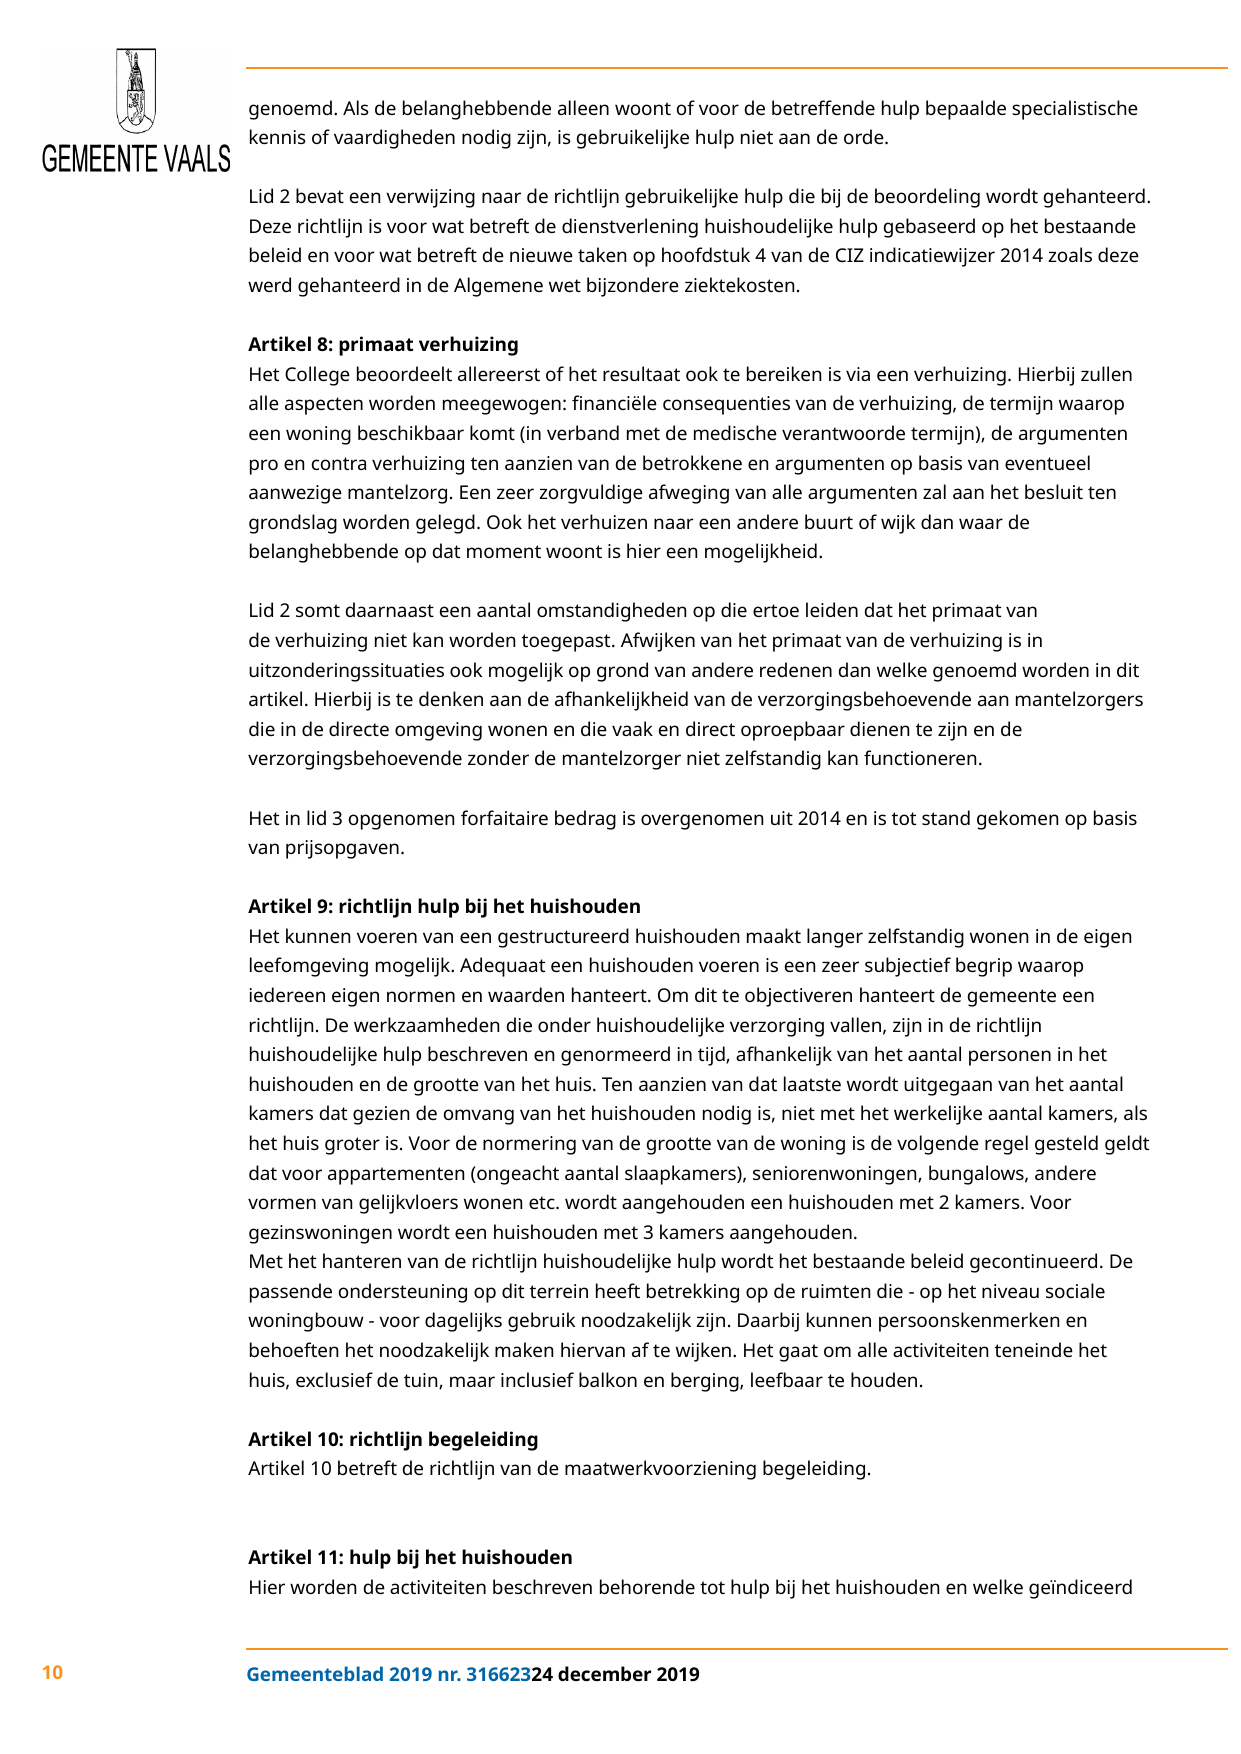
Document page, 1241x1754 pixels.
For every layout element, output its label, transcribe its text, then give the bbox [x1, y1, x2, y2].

text Met het hanteren van de richtlijn huishoudelijke hulp wordt het bestaande beleid gecontinueerd. De passende ondersteuning op dit terrein heeft betrekking op de ruimten die - op het niveau sociale woningbouw - voor dagelijks gebruik noodzakelijk zijn. Daarbij kunnen persoonskenmerken en behoeften het noodzakelijk maken hiervan af te wijken. Het gaat om alle activiteiten teneinde het huis, exclusief de tuin, maar inclusief balkon en berging, leefbaar te houden. [248, 1248, 1152, 1393]
text Het kunnen voeren van een gestructureerd huishouden maakt langer zelfstandig wonen in de eigen leefomgeving mogelijk. Adequaat een huishouden voeren is een zeer subjectief begrip waarop iedereen eigen normen en waarden hanteert. Om dit te objectiveren hanteert de gemeente een richtlijn. De werkzaamheden die onder huishoudelijke verzorging vallen, zijn in de richtlijn huishoudelijke hulp beschreven en genormeerd in tijd, afhankelijk van het aantal personen in het huishouden en de grootte van het huis. Ten aanzien van dat laatste wordt uitgegaan van het aantal kamers dat gezien de omvang van het huishouden nodig is, niet met het werkelijke aantal kamers, als het huis groter is. Voor de normering van de grootte van de woning is de volgende regel gesteld geldt dat voor appartementen (ongeacht aantal slaapkamers), seniorenwoningen, bungalows, andere vormen van gelijkvloers wonen etc. wordt aangehouden een huishouden met 2 kamers. Voor gezinswoningen wordt een huishouden met 3 kamers aangehouden. [248, 923, 1152, 1245]
text Lid 2 bevat een verwijzing naar de richtlijn gebruikelijke hulp die bij de beoordeling wordt gehanteerd. Deze richtlijn is voor wat betreft de dienstverlening huishoudelijke hulp gebaseerd op het bestaande beleid en voor wat betreft de nieuwe taken op hoofdstuk 4 van de CIZ indicatiewijzer 2014 zoals deze werd gehanteerd in de Algemene wet bijzondere ziektekosten. [248, 183, 1152, 298]
text genoemd. Als de belanghebbende alleen woont of voor de betreffende hulp bepaalde specialistische kennis of vaardigheden nodig zijn, is gebruikelijke hulp niet aan de orde. [248, 95, 1152, 150]
text Artikel 10 betreft de richtlijn van de maatwerkvoorziening begeleiding. [248, 1456, 1152, 1481]
text Artikel 9: richtlijn hulp bij het huishouden [248, 893, 1152, 919]
text de verhuizing niet kan worden toegepast. Afwijken van het primaat van de verhuizing is in uitzonderingssituaties ook mogelijk op grond van andere redenen dan welke genoemd worden in dit artikel. Hierbij is te denken aan de afhankelijkheid van de verzorgingsbehoevende aan mantelzorgers die in de directe omgeving wonen en die vaak en direct oproepbaar dienen te zijn en de verzorgingsbehoevende zonder de mantelzorger niet zelfstandig kan functioneren. [248, 627, 1152, 771]
text Hier worden de activiteiten beschreven behorende tot hulp bij het huishouden en welke geïndiceerd [248, 1574, 1152, 1600]
text Artikel 11: hulp bij het huishouden [248, 1544, 1152, 1570]
text Artikel 8: primaat verhuizing [248, 331, 1152, 357]
text Artikel 10: richtlijn begeleiding [248, 1426, 1152, 1452]
picture [41, 47, 231, 172]
text Het in lid 3 opgenomen forfaitaire bedrag is overgenomen uit 2014 en is tot stand gekomen op basis van prijsopgaven. [248, 805, 1152, 860]
text Het College beoordeelt allereerst of het resultaat ook te bereiken is via een verhuizing. Hierbij zullen alle aspecten worden meegewogen: financiële consequenties van de verhuizing, de termijn waarop een woning beschikbaar komt (in verband met de medische verantwoorde termijn), de argumenten pro en contra verhuizing ten aanzien van de betrokkene en argumenten op basis van eventueel aanwezige mantelzorg. Een zeer zorgvuldige afweging van alle argumenten zal aan het besluit ten grondslag worden gelegd. Ook het verhuizen naar een andere buurt of wijk dan waar de belanghebbende op dat moment woont is hier een mogelijkheid. [248, 361, 1152, 564]
text Lid 2 somt daarnaast een aantal omstandigheden op die ertoe leiden dat het primaat van [248, 598, 1152, 623]
